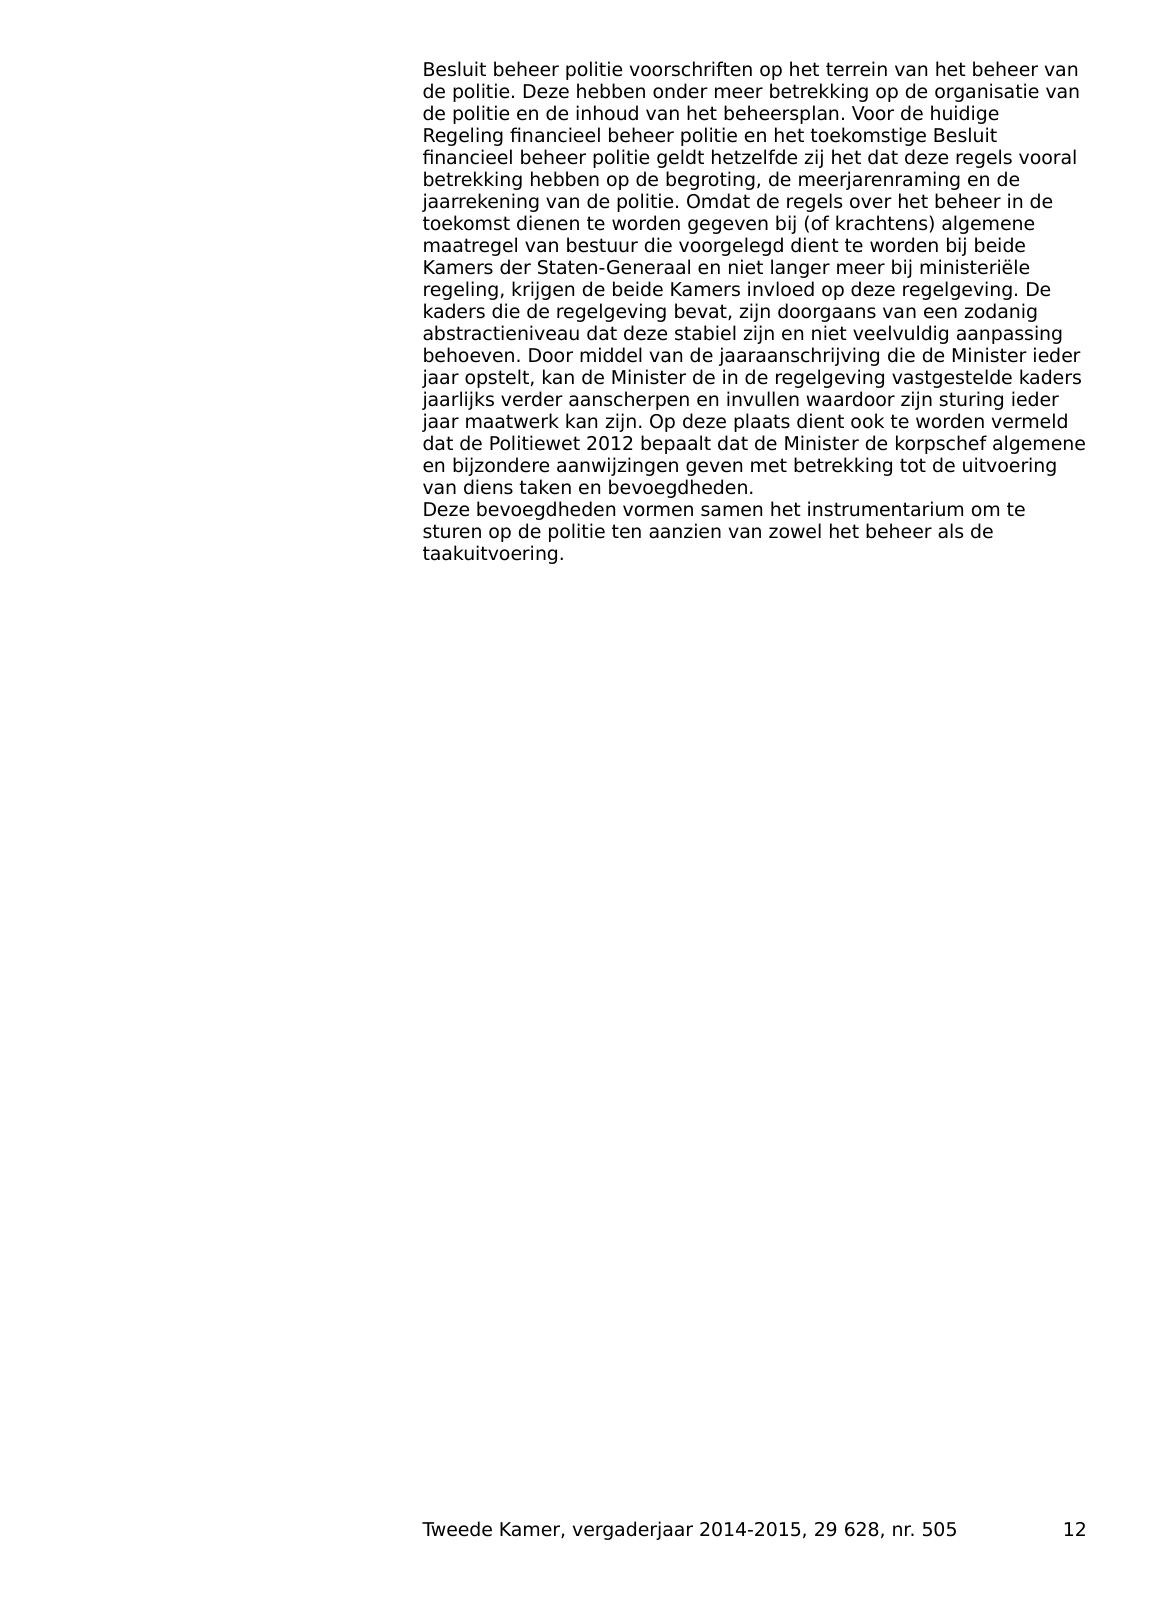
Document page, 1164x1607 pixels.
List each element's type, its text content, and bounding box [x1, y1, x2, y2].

text Besluit beheer politie voorschriften op het terrein van het beheer van de politie. Deze hebben onder meer betrekking op de organisatie van de politie en de inhoud van het beheersplan. Voor de huidige Regeling financieel beheer politie en het toekomstige Besluit financieel beheer politie geldt hetzelfde zij het dat deze regels vooral betrekking hebben op de begroting, de meerjarenraming en de jaarrekening van de politie. Omdat de regels over het beheer in de toekomst dienen te worden gegeven bij (of krachtens) algemene maatregel van bestuur die voorgelegd dient te worden bij beide Kamers der Staten-Generaal en niet langer meer bij ministeriële regeling, krijgen de beide Kamers invloed op deze regelgeving. De kaders die de regelgeving bevat, zijn doorgaans van een zodanig abstractieniveau dat deze stabiel zijn en niet veelvuldig aanpassing behoeven. Door middel van de jaaraanschrijving die de Minister ieder jaar opstelt, kan de Minister de in de regelgeving vastgestelde kaders jaarlijks verder aanscherpen en invullen waardoor zijn sturing ieder jaar maatwerk kan zijn. Op deze plaats dient ook te worden vermeld dat de Politiewet 2012 bepaalt dat de Minister de korpschef algemene en bijzondere aanwijzingen geven met betrekking tot de uitvoering van diens taken en bevoegdheden. [422, 59, 1087, 499]
text Deze bevoegdheden vormen samen het instrumentarium om te sturen op de politie ten aanzien van zowel het beheer als de taakuitvoering. [422, 499, 1087, 564]
